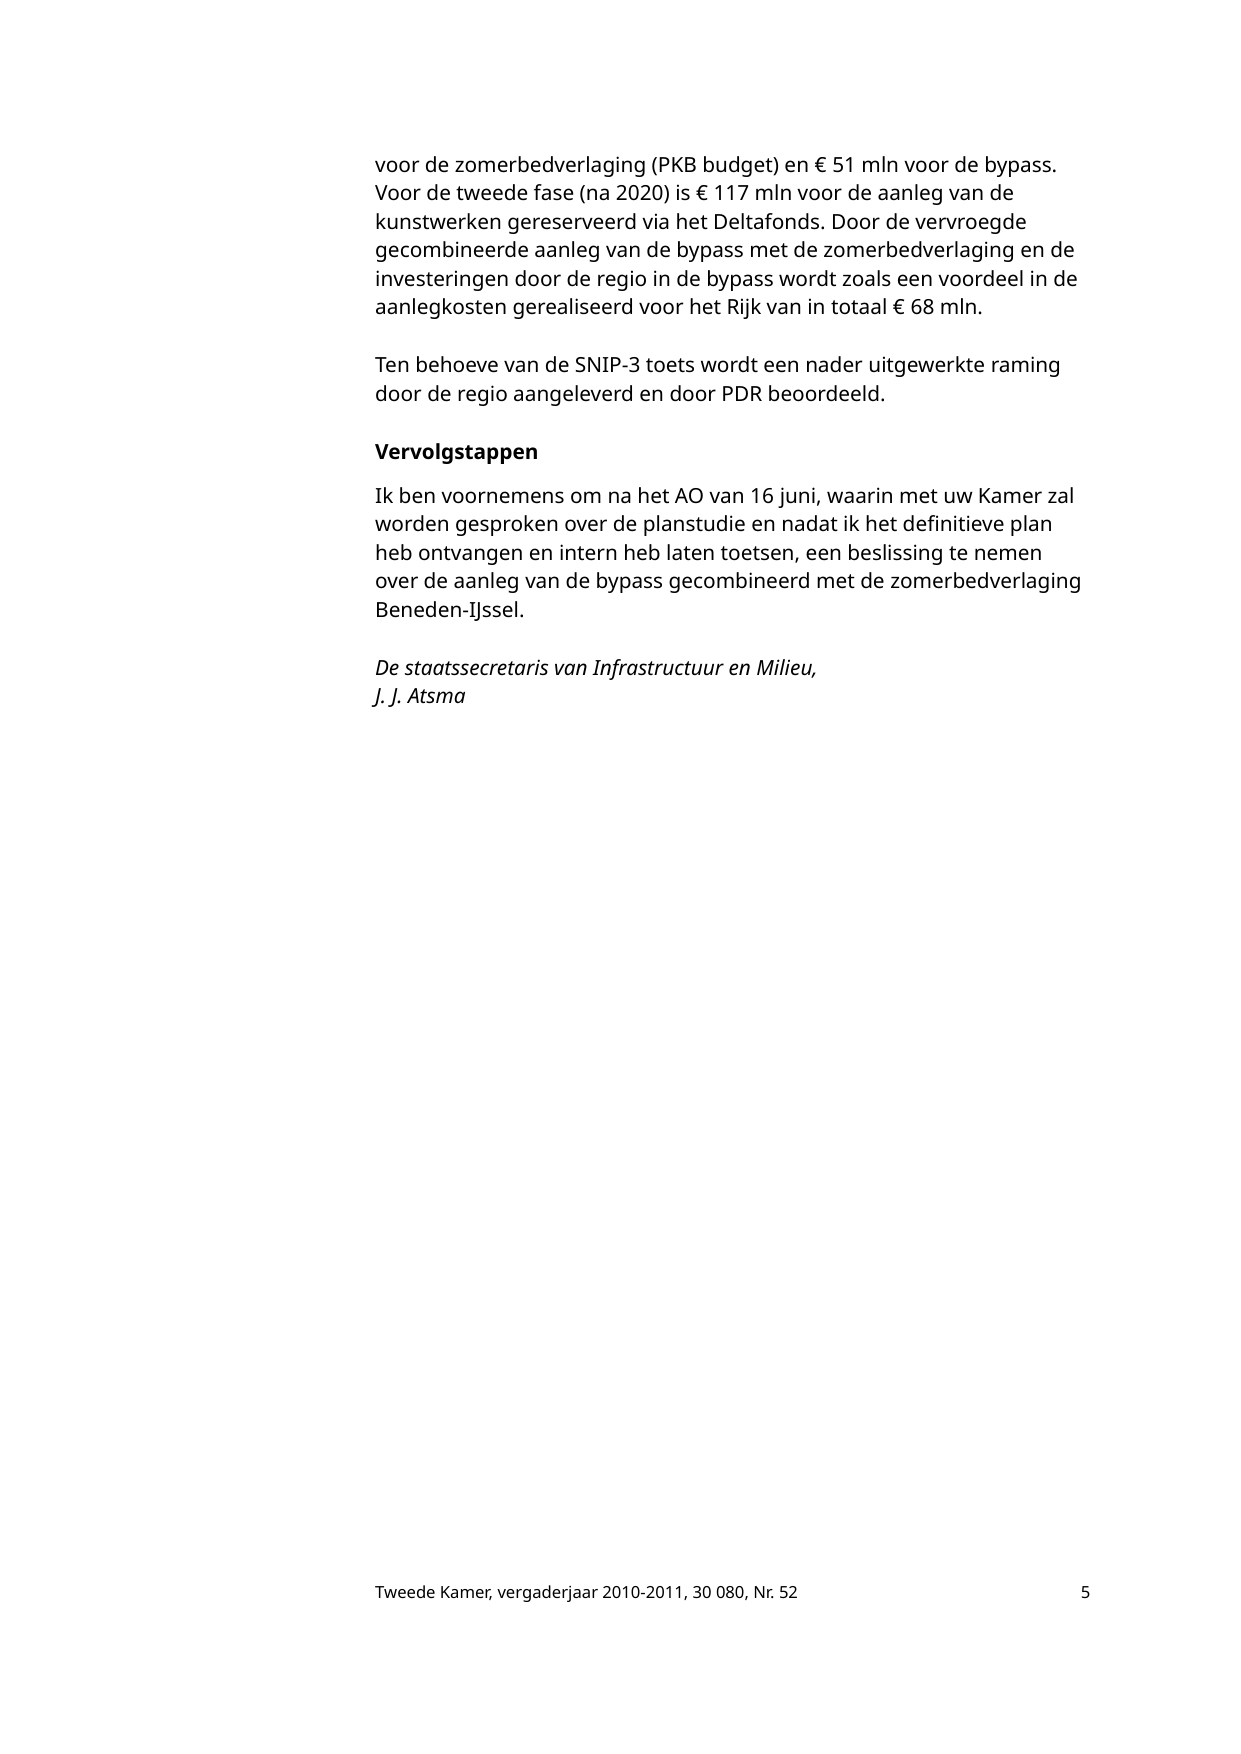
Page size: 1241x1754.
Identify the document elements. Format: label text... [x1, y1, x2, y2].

text J. J. Atsma [375, 682, 1090, 710]
text Ik ben voornemens om na het AO van 16 juni, waarin met uw Kamer zal worden gesproken over de planstudie en nadat ik het definitieve plan heb ontvangen en intern heb laten toetsen, een beslissing te nemen over de aanleg van de bypass gecombineerd met de zomerbedverlaging Beneden-IJssel. [375, 481, 1090, 623]
text Ten behoeve van de SNIP-3 toets wordt een nader uitgewerkte raming door de regio aangeleverd en door PDR beoordeeld. [375, 351, 1090, 407]
text De staatssecretaris van Infrastructuur en Milieu, [375, 653, 1090, 682]
text Vervolgstappen [375, 437, 1090, 466]
text voor de zomerbedverlaging (PKB budget) en € 51 mln voor de bypass. Voor de tweede fase (na 2020) is € 117 mln voor de aanleg van de kunstwerken gereserveerd via het Deltafonds. Door de vervroegde gecombineerde aanleg van de bypass met de zomerbedverlaging en de investeringen door de regio in de bypass wordt zoals een voordeel in de aanlegkosten gerealiseerd voor het Rijk van in totaal € 68 mln. [375, 150, 1090, 321]
